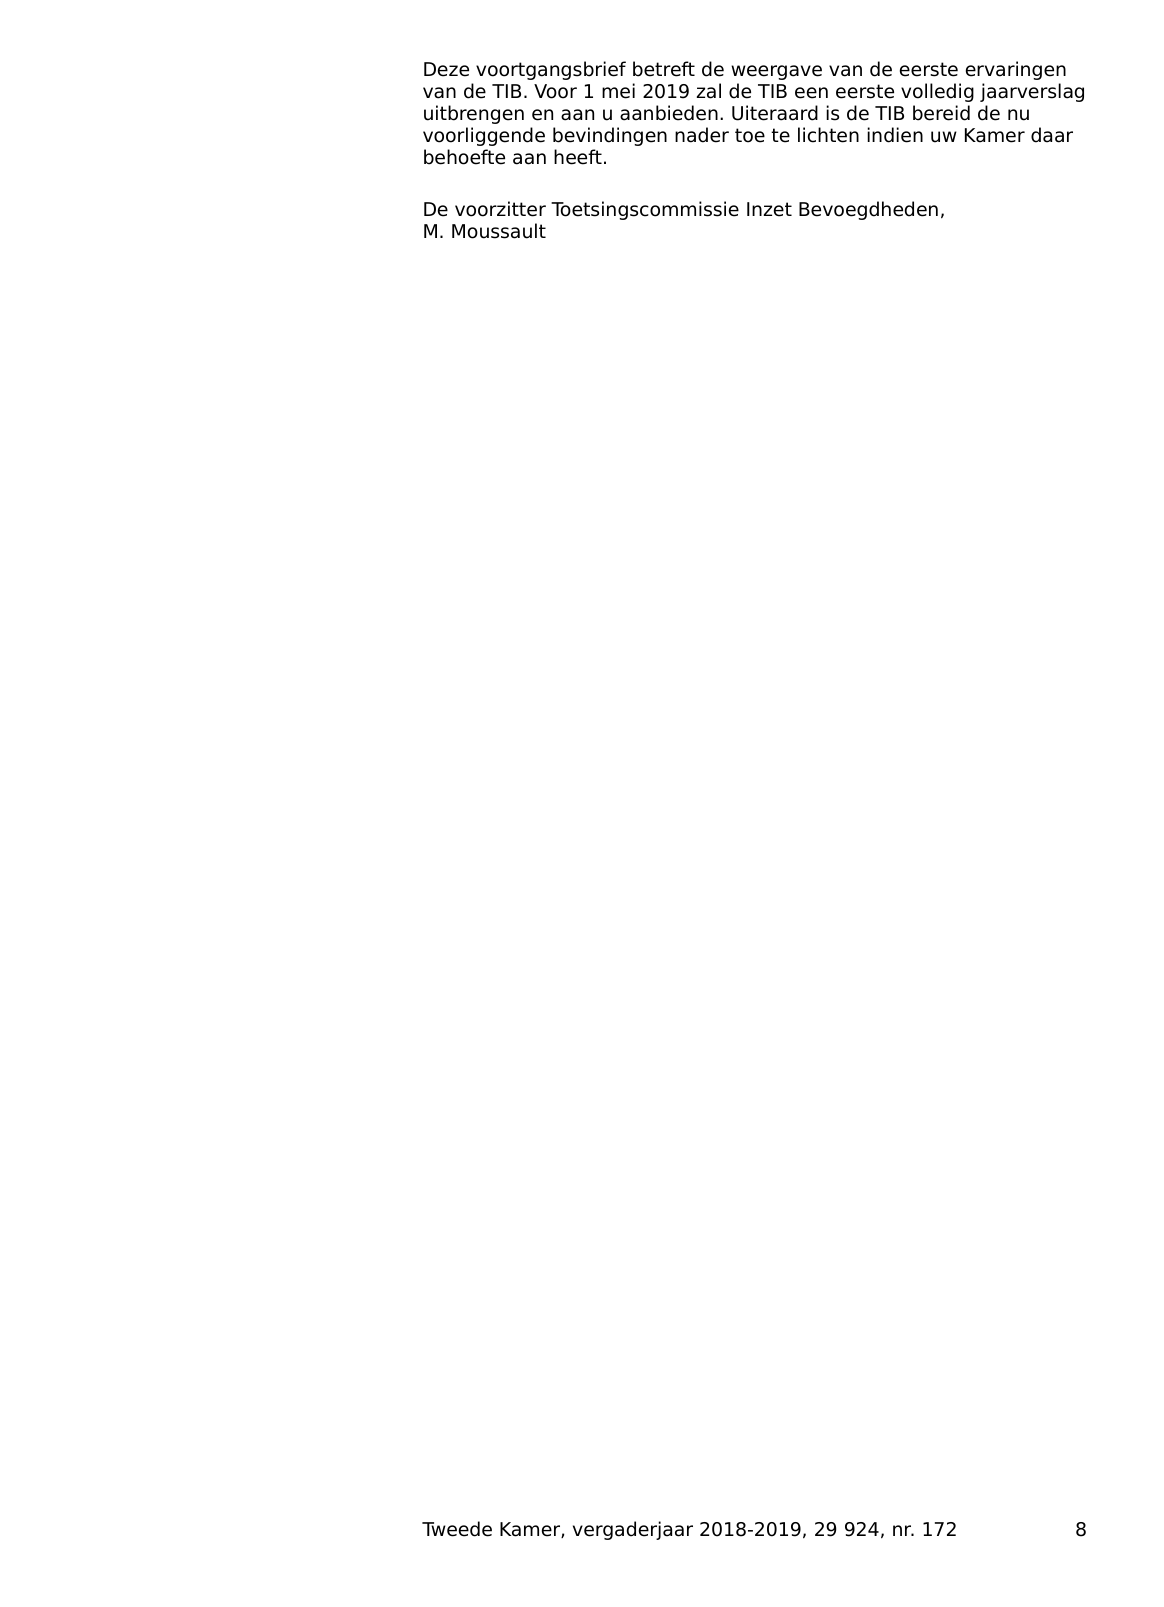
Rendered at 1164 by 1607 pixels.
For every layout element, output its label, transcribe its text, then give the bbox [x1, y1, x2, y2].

text Deze voortgangsbrief betreft de weergave van de eerste ervaringen van de TIB. Voor 1 mei 2019 zal de TIB een eerste volledig jaarverslag uitbrengen en aan u aanbieden. Uiteraard is de TIB bereid de nu voorliggende bevindingen nader toe te lichten indien uw Kamer daar behoefte aan heeft. [422, 59, 1087, 169]
text De voorzitter Toetsingscommissie Inzet Bevoegdheden, M. Moussault [422, 199, 1087, 243]
